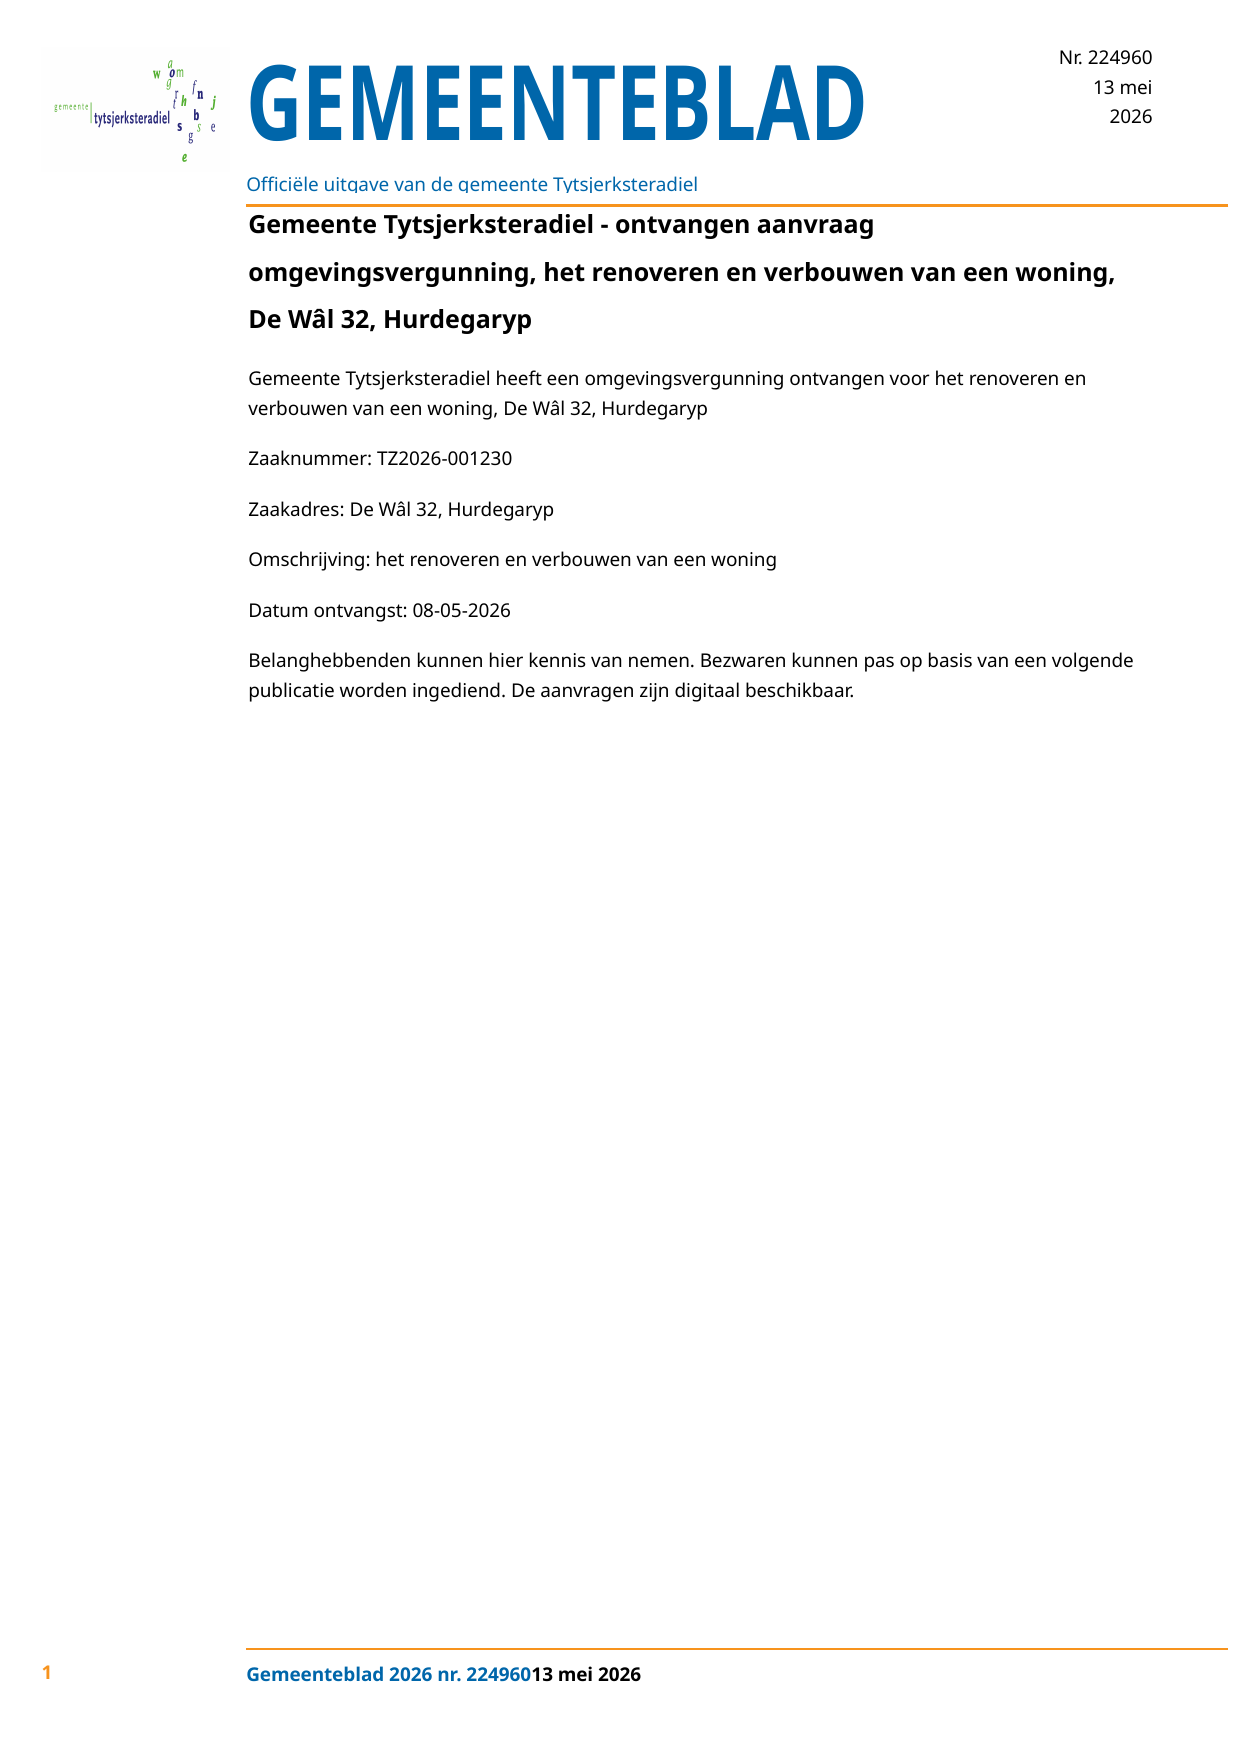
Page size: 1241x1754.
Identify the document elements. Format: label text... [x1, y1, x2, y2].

text Gemeente Tytsjerksteradiel - ontvangen aanvraag omgevingsvergunning, het renoveren en verbouwen van een woning, De Wâl 32, Hurdegaryp [248, 207, 1152, 336]
text Datum ontvangst: 08-05-2026 [248, 597, 1152, 622]
picture [41, 47, 231, 172]
text Belanghebbenden kunnen hier kennis van nemen. Bezwaren kunnen pas op basis van een volgende publicatie worden ingediend. De aanvragen zijn digitaal beschikbaar. [248, 647, 1152, 702]
text Zaaknummer: TZ2026-001230 [248, 446, 1152, 471]
text Zaakadres: De Wâl 32, Hurdegaryp [248, 496, 1152, 522]
text Omschrijving: het renoveren en verbouwen van een woning [248, 546, 1152, 572]
text Gemeente Tytsjerksteradiel heeft een omgevingsvergunning ontvangen voor het renoveren en verbouwen van een woning, De Wâl 32, Hurdegaryp [248, 366, 1152, 421]
